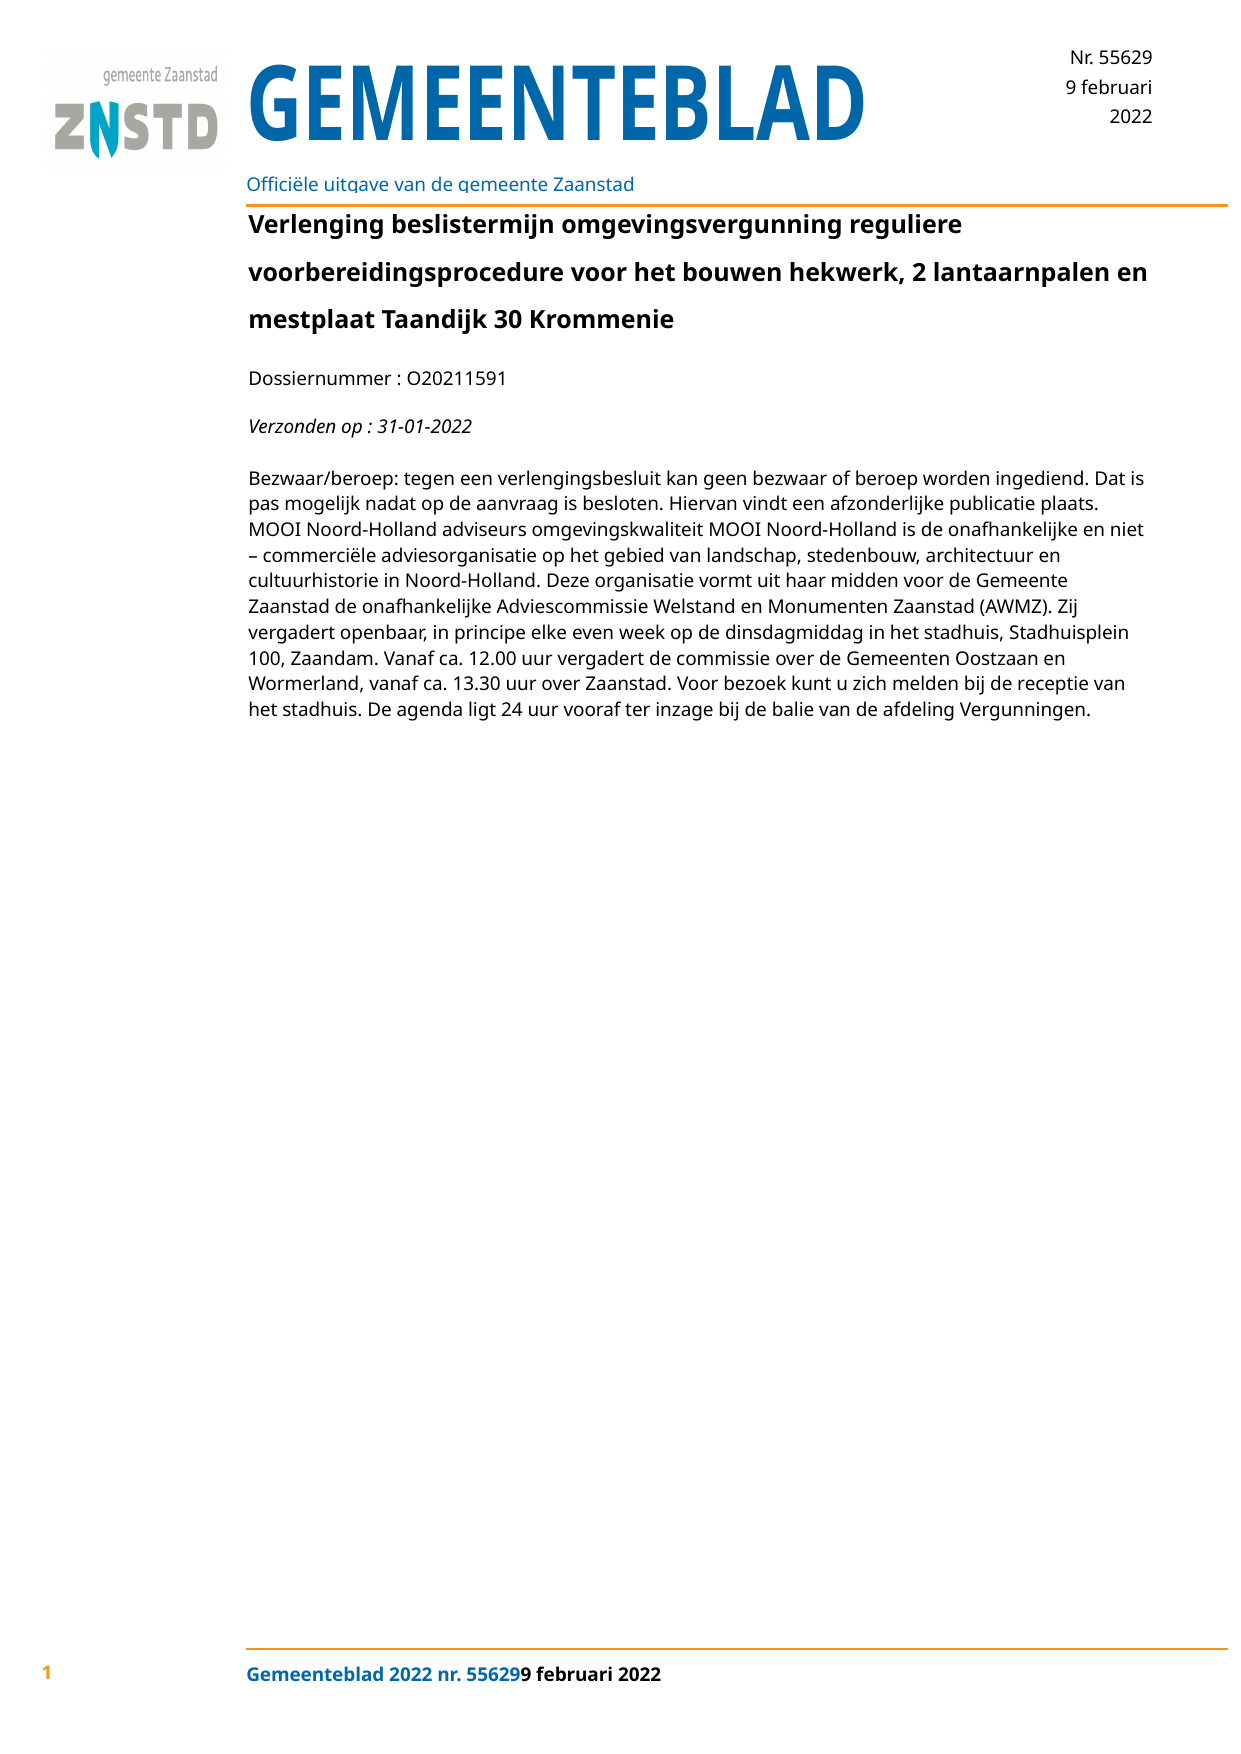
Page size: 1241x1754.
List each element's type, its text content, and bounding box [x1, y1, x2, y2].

text Verlenging beslistermijn omgevingsvergunning reguliere voorbereidingsprocedure voor het bouwen hekwerk, 2 lantaarnpalen en mestplaat Taandijk 30 Krommenie [248, 207, 1152, 336]
text Verzonden op : 31-01-2022 [248, 413, 1152, 439]
picture [41, 47, 231, 172]
text Bezwaar/beroep: tegen een verlengingsbesluit kan geen bezwaar of beroep worden ingediend. Dat is pas mogelijk nadat op de aanvraag is besloten. Hiervan vindt een afzonderlijke publicatie plaats. MOOI Noord-Holland adviseurs omgevingskwaliteit MOOI Noord-Holland is de onafhankelijke en niet – commerciële adviesorganisatie op het gebied van landschap, stedenbouw, architectuur en cultuurhistorie in Noord-Holland. Deze organisatie vormt uit haar midden voor de Gemeente Zaanstad de onafhankelijke Adviescommissie Welstand en Monumenten Zaanstad (AWMZ). Zij vergadert openbaar, in principe elke even week op de dinsdagmiddag in het stadhuis, Stadhuisplein 100, Zaandam. Vanaf ca. 12.00 uur vergadert de commissie over de Gemeenten Oostzaan en Wormerland, vanaf ca. 13.30 uur over Zaanstad. Voor bezoek kunt u zich melden bij de receptie van het stadhuis. De agenda ligt 24 uur vooraf ter inzage bij de balie van de afdeling Vergunningen. [248, 465, 1152, 722]
text Dossiernummer : O20211591 [248, 366, 1152, 391]
